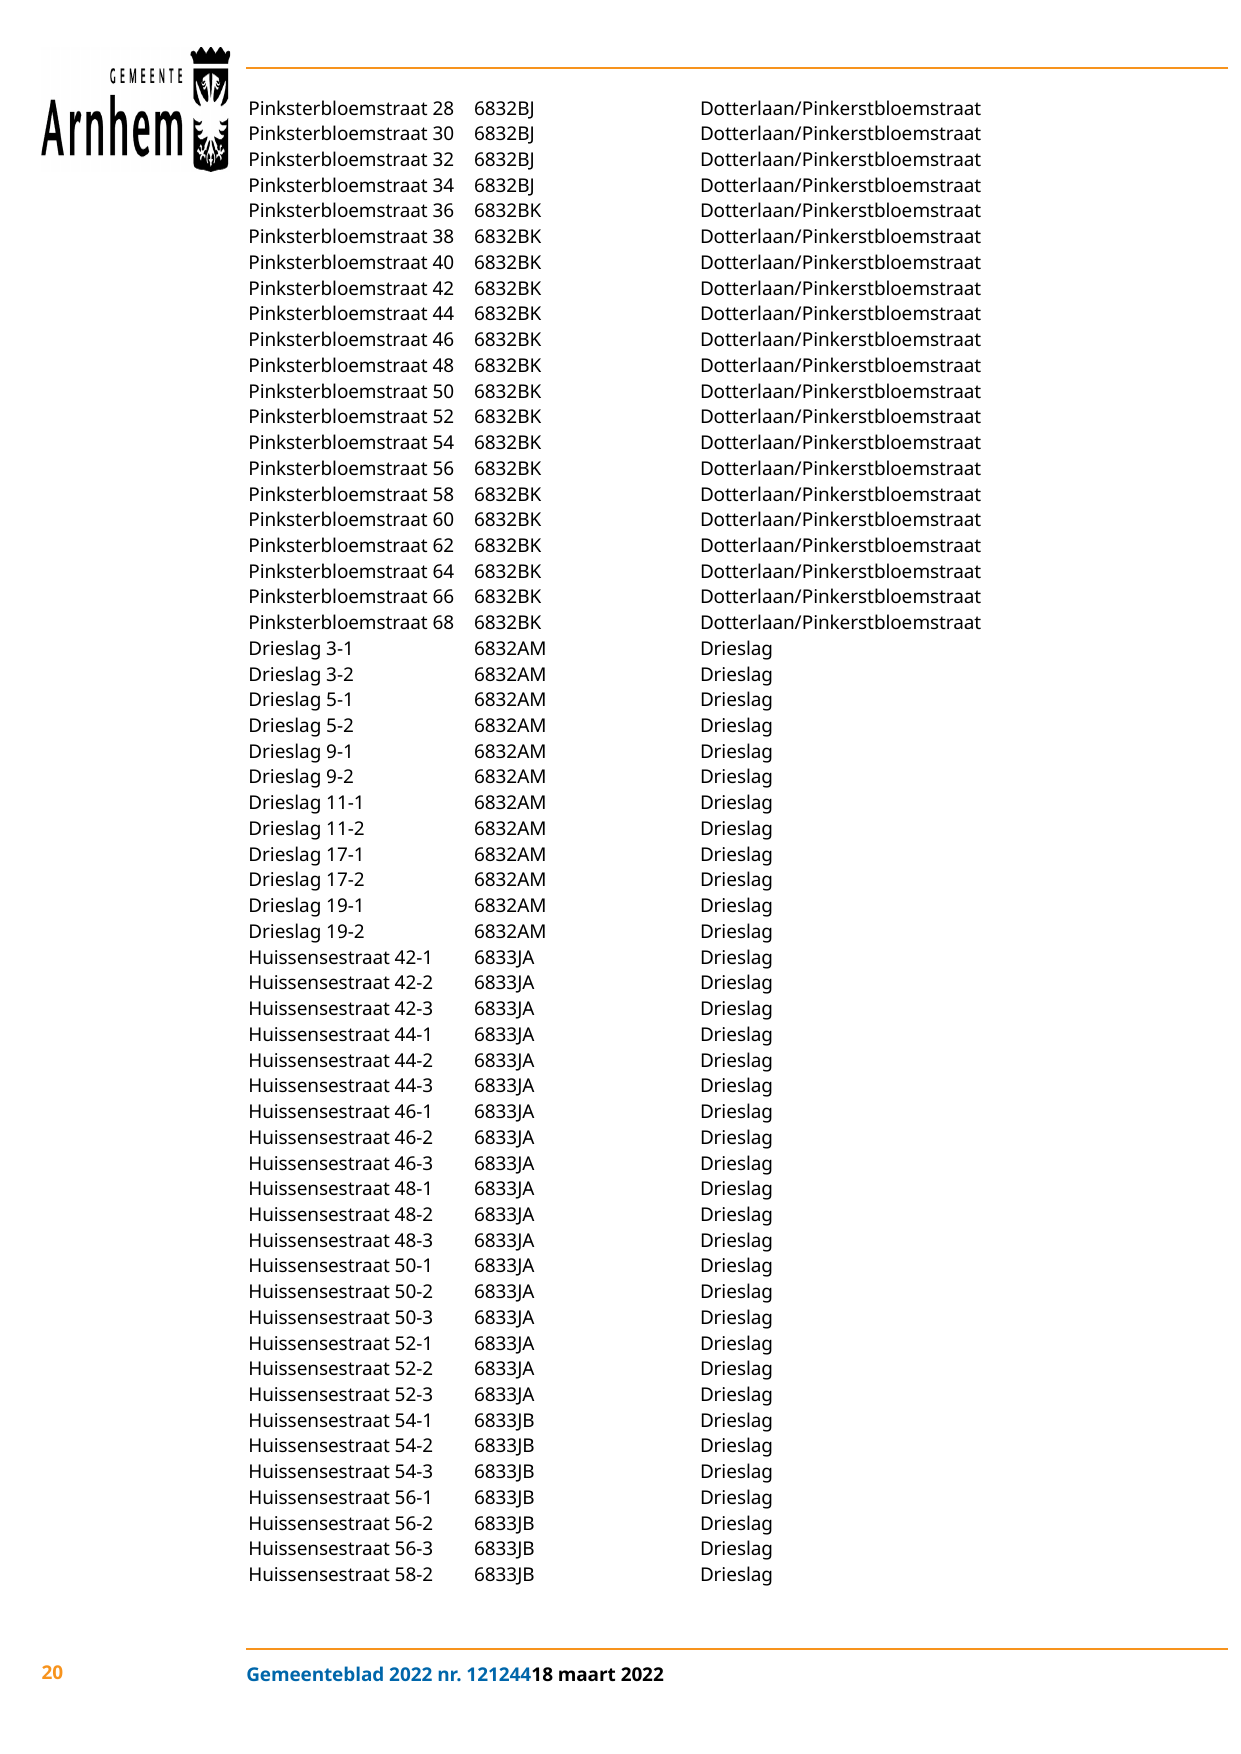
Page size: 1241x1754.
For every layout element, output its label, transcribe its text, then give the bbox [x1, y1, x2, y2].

table_cell Drieslag 3-2 [248, 661, 474, 687]
table_cell 6833JA [474, 1124, 700, 1150]
table_cell Drieslag 3-1 [248, 635, 474, 661]
table_cell Drieslag [700, 1098, 1152, 1124]
table_cell Drieslag [700, 1433, 1152, 1458]
table_cell Drieslag [700, 1381, 1152, 1407]
table_cell 6832BK [474, 609, 700, 635]
table_cell 6832BJ [474, 95, 700, 121]
table_cell Pinksterbloemstraat 66 [248, 584, 474, 609]
table_cell 6832AM [474, 635, 700, 661]
table_cell Huissensestraat 50-1 [248, 1253, 474, 1278]
table_cell 6833JA [474, 970, 700, 995]
table_cell Drieslag [700, 815, 1152, 841]
table_cell 6833JB [474, 1484, 700, 1510]
table_cell Drieslag 17-1 [248, 841, 474, 867]
table_cell Drieslag [700, 918, 1152, 944]
table_cell 6833JA [474, 1175, 700, 1201]
table_cell Huissensestraat 50-3 [248, 1304, 474, 1330]
table_cell Pinksterbloemstraat 60 [248, 506, 474, 532]
picture [41, 47, 231, 172]
table_cell 6832AM [474, 841, 700, 867]
table_cell 6832AM [474, 918, 700, 944]
table_cell 6832BK [474, 275, 700, 301]
table_cell 6833JB [474, 1536, 700, 1561]
table_cell Dotterlaan/Pinkerstbloemstraat [700, 172, 1152, 198]
table_cell Drieslag [700, 661, 1152, 687]
table_cell Drieslag [700, 712, 1152, 738]
table_cell 6832BK [474, 249, 700, 275]
table_cell Pinksterbloemstraat 68 [248, 609, 474, 635]
table_cell Drieslag [700, 841, 1152, 867]
table_cell 6832BK [474, 378, 700, 403]
table_cell Drieslag [700, 1484, 1152, 1510]
table_cell 6832BK [474, 404, 700, 429]
table_cell 6832BK [474, 506, 700, 532]
table_cell 6832AM [474, 893, 700, 918]
table_cell Pinksterbloemstraat 40 [248, 249, 474, 275]
table_cell 6832AM [474, 790, 700, 815]
table_cell Dotterlaan/Pinkerstbloemstraat [700, 455, 1152, 481]
table_cell Dotterlaan/Pinkerstbloemstraat [700, 378, 1152, 403]
table_cell 6833JA [474, 1278, 700, 1304]
table_cell Dotterlaan/Pinkerstbloemstraat [700, 146, 1152, 172]
table_cell 6833JB [474, 1561, 700, 1587]
table_cell Dotterlaan/Pinkerstbloemstraat [700, 609, 1152, 635]
table_cell Dotterlaan/Pinkerstbloemstraat [700, 249, 1152, 275]
table_cell 6832BK [474, 224, 700, 249]
table_cell Dotterlaan/Pinkerstbloemstraat [700, 198, 1152, 223]
table_cell Drieslag [700, 1227, 1152, 1253]
table_cell Huissensestraat 42-3 [248, 995, 474, 1021]
table_cell Drieslag 9-1 [248, 738, 474, 764]
table_cell 6833JA [474, 1356, 700, 1381]
table_cell 6833JA [474, 1047, 700, 1072]
table_cell Pinksterbloemstraat 50 [248, 378, 474, 403]
table_cell 6832AM [474, 712, 700, 738]
table_cell 6832AM [474, 661, 700, 687]
table_cell Pinksterbloemstraat 30 [248, 121, 474, 146]
table_cell Drieslag [700, 1201, 1152, 1227]
table_cell Drieslag [700, 1536, 1152, 1561]
table_cell Huissensestraat 54-1 [248, 1407, 474, 1433]
table_cell Huissensestraat 52-1 [248, 1330, 474, 1356]
table_cell Huissensestraat 42-2 [248, 970, 474, 995]
table_cell Dotterlaan/Pinkerstbloemstraat [700, 352, 1152, 378]
table_cell 6832AM [474, 764, 700, 789]
table_cell Drieslag [700, 1073, 1152, 1098]
table_cell Drieslag [700, 1124, 1152, 1150]
table_cell Dotterlaan/Pinkerstbloemstraat [700, 429, 1152, 455]
table_cell Drieslag [700, 738, 1152, 764]
table_cell 6832BJ [474, 172, 700, 198]
table_cell 6833JA [474, 1098, 700, 1124]
table_cell Huissensestraat 44-1 [248, 1021, 474, 1047]
table_cell Drieslag [700, 1407, 1152, 1433]
table_cell Huissensestraat 52-3 [248, 1381, 474, 1407]
table_cell Drieslag 19-1 [248, 893, 474, 918]
table_cell 6832BK [474, 584, 700, 609]
table_cell Drieslag 11-2 [248, 815, 474, 841]
table_cell Drieslag [700, 944, 1152, 969]
table_cell Pinksterbloemstraat 42 [248, 275, 474, 301]
table_cell 6833JB [474, 1433, 700, 1458]
table_cell Dotterlaan/Pinkerstbloemstraat [700, 275, 1152, 301]
table_cell Drieslag [700, 1561, 1152, 1587]
table_cell 6833JA [474, 1201, 700, 1227]
table_cell Drieslag [700, 1150, 1152, 1175]
table_cell Drieslag [700, 867, 1152, 892]
table_cell Huissensestraat 56-3 [248, 1536, 474, 1561]
table_cell Huissensestraat 44-2 [248, 1047, 474, 1072]
table_cell Drieslag [700, 635, 1152, 661]
table_cell Huissensestraat 48-2 [248, 1201, 474, 1227]
table_cell Dotterlaan/Pinkerstbloemstraat [700, 121, 1152, 146]
table_cell 6832AM [474, 867, 700, 892]
table_cell Drieslag [700, 1330, 1152, 1356]
table_cell Pinksterbloemstraat 36 [248, 198, 474, 223]
table_cell Drieslag [700, 893, 1152, 918]
table_cell Drieslag 11-1 [248, 790, 474, 815]
table_cell 6833JB [474, 1459, 700, 1484]
table_cell Huissensestraat 54-3 [248, 1459, 474, 1484]
table_cell Huissensestraat 48-3 [248, 1227, 474, 1253]
table_cell Drieslag [700, 764, 1152, 789]
table_cell 6833JA [474, 944, 700, 969]
table_cell Pinksterbloemstraat 34 [248, 172, 474, 198]
table_cell Huissensestraat 46-1 [248, 1098, 474, 1124]
table_cell 6832AM [474, 738, 700, 764]
table_cell 6833JA [474, 1304, 700, 1330]
table_cell Drieslag [700, 1047, 1152, 1072]
table_cell Dotterlaan/Pinkerstbloemstraat [700, 481, 1152, 506]
table_cell 6833JA [474, 995, 700, 1021]
table_cell 6832BK [474, 455, 700, 481]
table_cell 6832BK [474, 301, 700, 326]
table_cell Drieslag 5-1 [248, 687, 474, 712]
table_cell 6832BK [474, 481, 700, 506]
table_cell 6832BK [474, 429, 700, 455]
table_cell Pinksterbloemstraat 32 [248, 146, 474, 172]
table_cell Dotterlaan/Pinkerstbloemstraat [700, 584, 1152, 609]
table_cell 6833JA [474, 1227, 700, 1253]
table_cell Dotterlaan/Pinkerstbloemstraat [700, 224, 1152, 249]
table_cell Dotterlaan/Pinkerstbloemstraat [700, 404, 1152, 429]
table_cell 6833JA [474, 1073, 700, 1098]
table_cell Pinksterbloemstraat 44 [248, 301, 474, 326]
table_cell Drieslag [700, 1253, 1152, 1278]
table_cell Huissensestraat 56-2 [248, 1510, 474, 1536]
table_cell Huissensestraat 56-1 [248, 1484, 474, 1510]
table_cell 6832AM [474, 815, 700, 841]
table_cell 6833JA [474, 1330, 700, 1356]
table_cell Dotterlaan/Pinkerstbloemstraat [700, 95, 1152, 121]
table_cell Drieslag [700, 995, 1152, 1021]
table_cell Drieslag [700, 687, 1152, 712]
table_cell Dotterlaan/Pinkerstbloemstraat [700, 532, 1152, 558]
table_cell 6833JA [474, 1381, 700, 1407]
table_cell Drieslag [700, 790, 1152, 815]
table_cell 6832BK [474, 198, 700, 223]
table_cell 6832BJ [474, 121, 700, 146]
table_cell Pinksterbloemstraat 64 [248, 558, 474, 584]
table_cell 6832AM [474, 687, 700, 712]
table_cell Drieslag [700, 1356, 1152, 1381]
table_cell Huissensestraat 58-2 [248, 1561, 474, 1587]
table_cell 6832BK [474, 326, 700, 352]
table_cell 6833JB [474, 1510, 700, 1536]
table_cell Drieslag [700, 1459, 1152, 1484]
table_cell Dotterlaan/Pinkerstbloemstraat [700, 326, 1152, 352]
table_cell Huissensestraat 54-2 [248, 1433, 474, 1458]
table_cell Dotterlaan/Pinkerstbloemstraat [700, 558, 1152, 584]
table_cell Huissensestraat 48-1 [248, 1175, 474, 1201]
table_cell Pinksterbloemstraat 58 [248, 481, 474, 506]
table_cell Drieslag [700, 970, 1152, 995]
table_cell Huissensestraat 42-1 [248, 944, 474, 969]
table_cell Huissensestraat 44-3 [248, 1073, 474, 1098]
table_cell Drieslag 5-2 [248, 712, 474, 738]
table_cell Drieslag [700, 1021, 1152, 1047]
table_cell Drieslag 17-2 [248, 867, 474, 892]
table_cell Drieslag [700, 1304, 1152, 1330]
table_cell Pinksterbloemstraat 38 [248, 224, 474, 249]
table_cell 6833JA [474, 1150, 700, 1175]
table_cell 6832BK [474, 352, 700, 378]
table_cell Dotterlaan/Pinkerstbloemstraat [700, 506, 1152, 532]
table_cell 6832BK [474, 532, 700, 558]
table_cell Pinksterbloemstraat 28 [248, 95, 474, 121]
table_cell Huissensestraat 46-3 [248, 1150, 474, 1175]
table_cell Pinksterbloemstraat 62 [248, 532, 474, 558]
table_cell Drieslag 19-2 [248, 918, 474, 944]
table_cell Pinksterbloemstraat 56 [248, 455, 474, 481]
table_cell Drieslag [700, 1175, 1152, 1201]
table_cell Pinksterbloemstraat 46 [248, 326, 474, 352]
table_cell 6832BJ [474, 146, 700, 172]
table_cell Huissensestraat 46-2 [248, 1124, 474, 1150]
table_cell 6833JA [474, 1021, 700, 1047]
table_cell 6833JB [474, 1407, 700, 1433]
table_cell Pinksterbloemstraat 54 [248, 429, 474, 455]
table_cell Dotterlaan/Pinkerstbloemstraat [700, 301, 1152, 326]
table_cell Drieslag [700, 1510, 1152, 1536]
table_cell Huissensestraat 52-2 [248, 1356, 474, 1381]
table_cell 6833JA [474, 1253, 700, 1278]
table_cell Drieslag [700, 1278, 1152, 1304]
table_cell Pinksterbloemstraat 52 [248, 404, 474, 429]
table_cell Drieslag 9-2 [248, 764, 474, 789]
table_cell Pinksterbloemstraat 48 [248, 352, 474, 378]
table_cell 6832BK [474, 558, 700, 584]
table_cell Huissensestraat 50-2 [248, 1278, 474, 1304]
